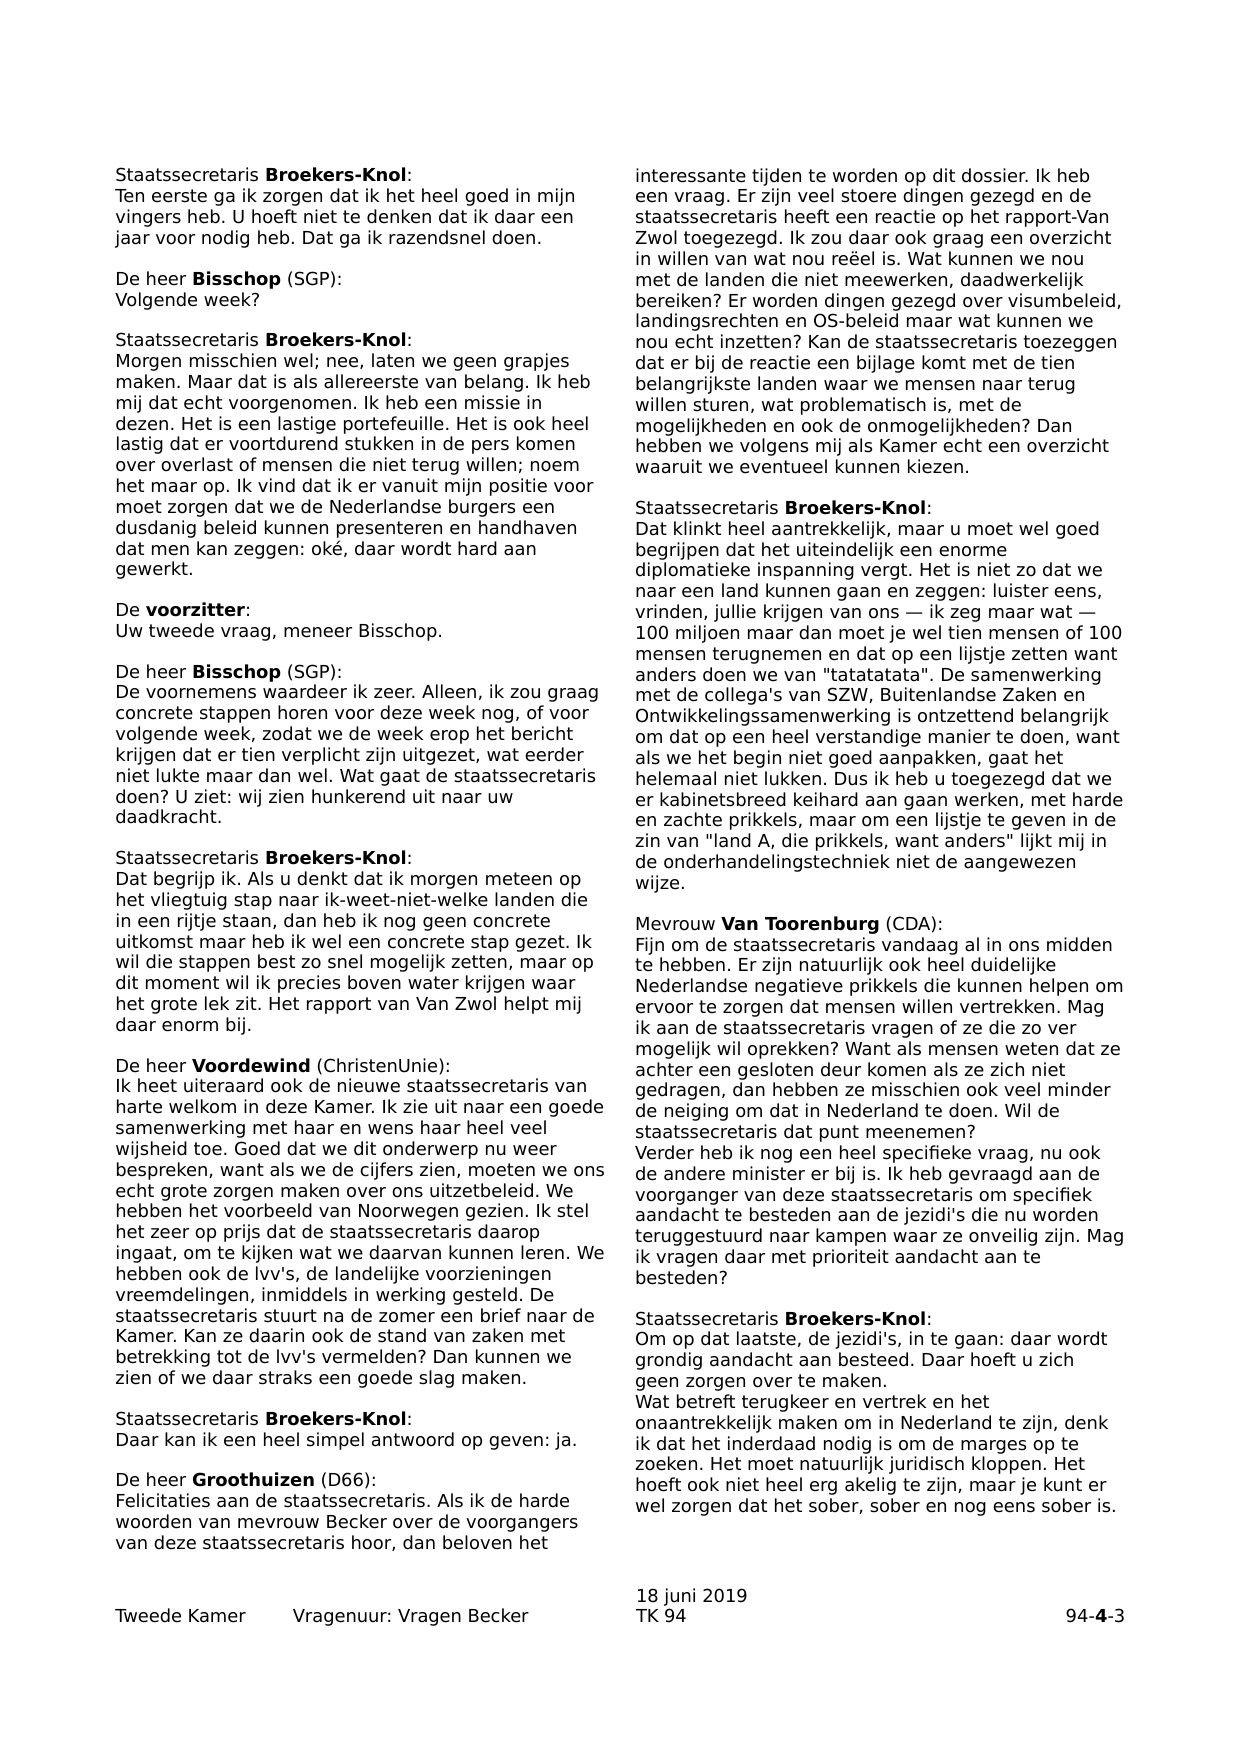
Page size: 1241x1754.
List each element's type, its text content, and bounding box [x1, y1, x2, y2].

text De voornemens waardeer ik zeer. Alleen, ik zou graag concrete stappen horen voor deze week nog, of voor volgende week, zodat we de week erop het bericht krijgen dat er tien verplicht zijn uitgezet, wat eerder niet lukte maar dan wel. Wat gaat de staatssecretaris doen? U ziet: wij zien hunkerend uit naar uw daadkracht. [115, 682, 605, 828]
text Verder heb ik nog een heel specifieke vraag, nu ook de andere minister er bij is. Ik heb gevraagd aan de voorganger van deze staatssecretaris om specifiek aandacht te besteden aan de jezidi's die nu worden teruggestuurd naar kampen waar ze onveilig zijn. Mag ik vragen daar met prioriteit aandacht aan te besteden? [635, 1143, 1125, 1288]
text Dat begrijp ik. Als u denkt dat ik morgen meteen op het vliegtuig stap naar ik-weet-niet-welke landen die in een rijtje staan, dan heb ik nog geen concrete uitkomst maar heb ik wel een concrete stap gezet. Ik wil die stappen best zo snel mogelijk zetten, maar op dit moment wil ik precies boven water krijgen waar het grote lek zit. Het rapport van Van Zwol helpt mij daar enorm bij. [115, 869, 605, 1036]
text Staatssecretaris Broekers-Knol: [115, 1409, 605, 1429]
text Daar kan ik een heel simpel antwoord op geven: ja. [115, 1429, 605, 1450]
text De heer Bisschop (SGP): [115, 268, 605, 289]
text interessante tijden te worden op dit dossier. Ik heb een vraag. Er zijn veel stoere dingen gezegd en de staatssecretaris heeft een reactie op het rapport-Van Zwol toegezegd. Ik zou daar ook graag een overzicht in willen van wat nou reëel is. Wat kunnen we nou met de landen die niet meewerken, daadwerkelijk bereiken? Er worden dingen gezegd over visumbeleid, landingsrechten en OS-beleid maar wat kunnen we nou echt inzetten? Kan de staatssecretaris toezeggen dat er bij de reactie een bijlage komt met de tien belangrijkste landen waar we mensen naar terug willen sturen, wat problematisch is, met de mogelijkheden en ook de onmogelijkheden? Dan hebben we volgens mij als Kamer echt een overzicht waaruit we eventueel kunnen kiezen. [635, 165, 1125, 478]
text Felicitaties aan de staatssecretaris. Als ik de harde woorden van mevrouw Becker over de voorgangers van deze staatssecretaris hoor, dan beloven het [115, 1491, 605, 1553]
text De heer Bisschop (SGP): [115, 662, 605, 682]
text De heer Groothuizen (D66): [115, 1470, 605, 1491]
text Ten eerste ga ik zorgen dat ik het heel goed in mijn vingers heb. U hoeft niet te denken dat ik daar een jaar voor nodig heb. Dat ga ik razendsnel doen. [115, 186, 605, 248]
text Staatssecretaris Broekers-Knol: [635, 1308, 1125, 1329]
text De heer Voordewind (ChristenUnie): [115, 1056, 605, 1076]
text Staatssecretaris Broekers-Knol: [115, 165, 605, 186]
text Wat betreft terugkeer en vertrek en het onaantrekkelijk maken om in Nederland te zijn, denk ik dat het inderdaad nodig is om de marges op te zoeken. Het moet natuurlijk juridisch kloppen. Het hoeft ook niet heel erg akelig te zijn, maar je kunt er wel zorgen dat het sober, sober en nog eens sober is. [635, 1392, 1125, 1517]
text Fijn om de staatssecretaris vandaag al in ons midden te hebben. Er zijn natuurlijk ook heel duidelijke Nederlandse negatieve prikkels die kunnen helpen om ervoor te zorgen dat mensen willen vertrekken. Mag ik aan de staatssecretaris vragen of ze die zo ver mogelijk wil oprekken? Want als mensen weten dat ze achter een gesloten deur komen als ze zich niet gedragen, dan hebben ze misschien ook veel minder de neiging om dat in Nederland te doen. Wil de staatssecretaris dat punt meenemen? [635, 934, 1125, 1143]
text Morgen misschien wel; nee, laten we geen grapjes maken. Maar dat is als allereerste van belang. Ik heb mij dat echt voorgenomen. Ik heb een missie in dezen. Het is een lastige portefeuille. Het is ook heel lastig dat er voortdurend stukken in de pers komen over overlast of mensen die niet terug willen; noem het maar op. Ik vind dat ik er vanuit mijn positie voor moet zorgen dat we de Nederlandse burgers een dusdanig beleid kunnen presenteren en handhaven dat men kan zeggen: oké, daar wordt hard aan gewerkt. [115, 351, 605, 580]
text Staatssecretaris Broekers-Knol: [115, 848, 605, 869]
text Ik heet uiteraard ook de nieuwe staatssecretaris van harte welkom in deze Kamer. Ik zie uit naar een goede samenwerking met haar en wens haar heel veel wijsheid toe. Goed dat we dit onderwerp nu weer bespreken, want als we de cijfers zien, moeten we ons echt grote zorgen maken over ons uitzetbeleid. We hebben het voorbeeld van Noorwegen gezien. Ik stel het zeer op prijs dat de staatssecretaris daarop ingaat, om te kijken wat we daarvan kunnen leren. We hebben ook de lvv's, de landelijke voorzieningen vreemdelingen, inmiddels in werking gesteld. De staatssecretaris stuurt na de zomer een brief naar de Kamer. Kan ze daarin ook de stand van zaken met betrekking tot de lvv's vermelden? Dan kunnen we zien of we daar straks een goede slag maken. [115, 1076, 605, 1389]
text De voorzitter: [115, 600, 605, 621]
text Staatssecretaris Broekers-Knol: [115, 330, 605, 351]
text Volgende week? [115, 289, 605, 310]
text Om op dat laatste, de jezidi's, in te gaan: daar wordt grondig aandacht aan besteed. Daar hoeft u zich geen zorgen over te maken. [635, 1329, 1125, 1392]
text Dat klinkt heel aantrekkelijk, maar u moet wel goed begrijpen dat het uiteindelijk een enorme diplomatieke inspanning vergt. Het is niet zo dat we naar een land kunnen gaan en zeggen: luister eens, vrinden, jullie krijgen van ons — ik zeg maar wat — 100 miljoen maar dan moet je wel tien mensen of 100 mensen terugnemen en dat op een lijstje zetten want anders doen we van "tatatatata". De samenwerking met de collega's van SZW, Buitenlandse Zaken en Ontwikkelingssamenwerking is ontzettend belangrijk om dat op een heel verstandige manier te doen, want als we het begin niet goed aanpakken, gaat het helemaal niet lukken. Dus ik heb u toegezegd dat we er kabinetsbreed keihard aan gaan werken, met harde en zachte prikkels, maar om een lijstje te geven in de zin van "land A, die prikkels, want anders" lijkt mij in de onderhandelingstechniek niet de aangewezen wijze. [635, 518, 1125, 893]
text Staatssecretaris Broekers-Knol: [635, 498, 1125, 518]
text Uw tweede vraag, meneer Bisschop. [115, 621, 605, 642]
text Mevrouw Van Toorenburg (CDA): [635, 913, 1125, 934]
